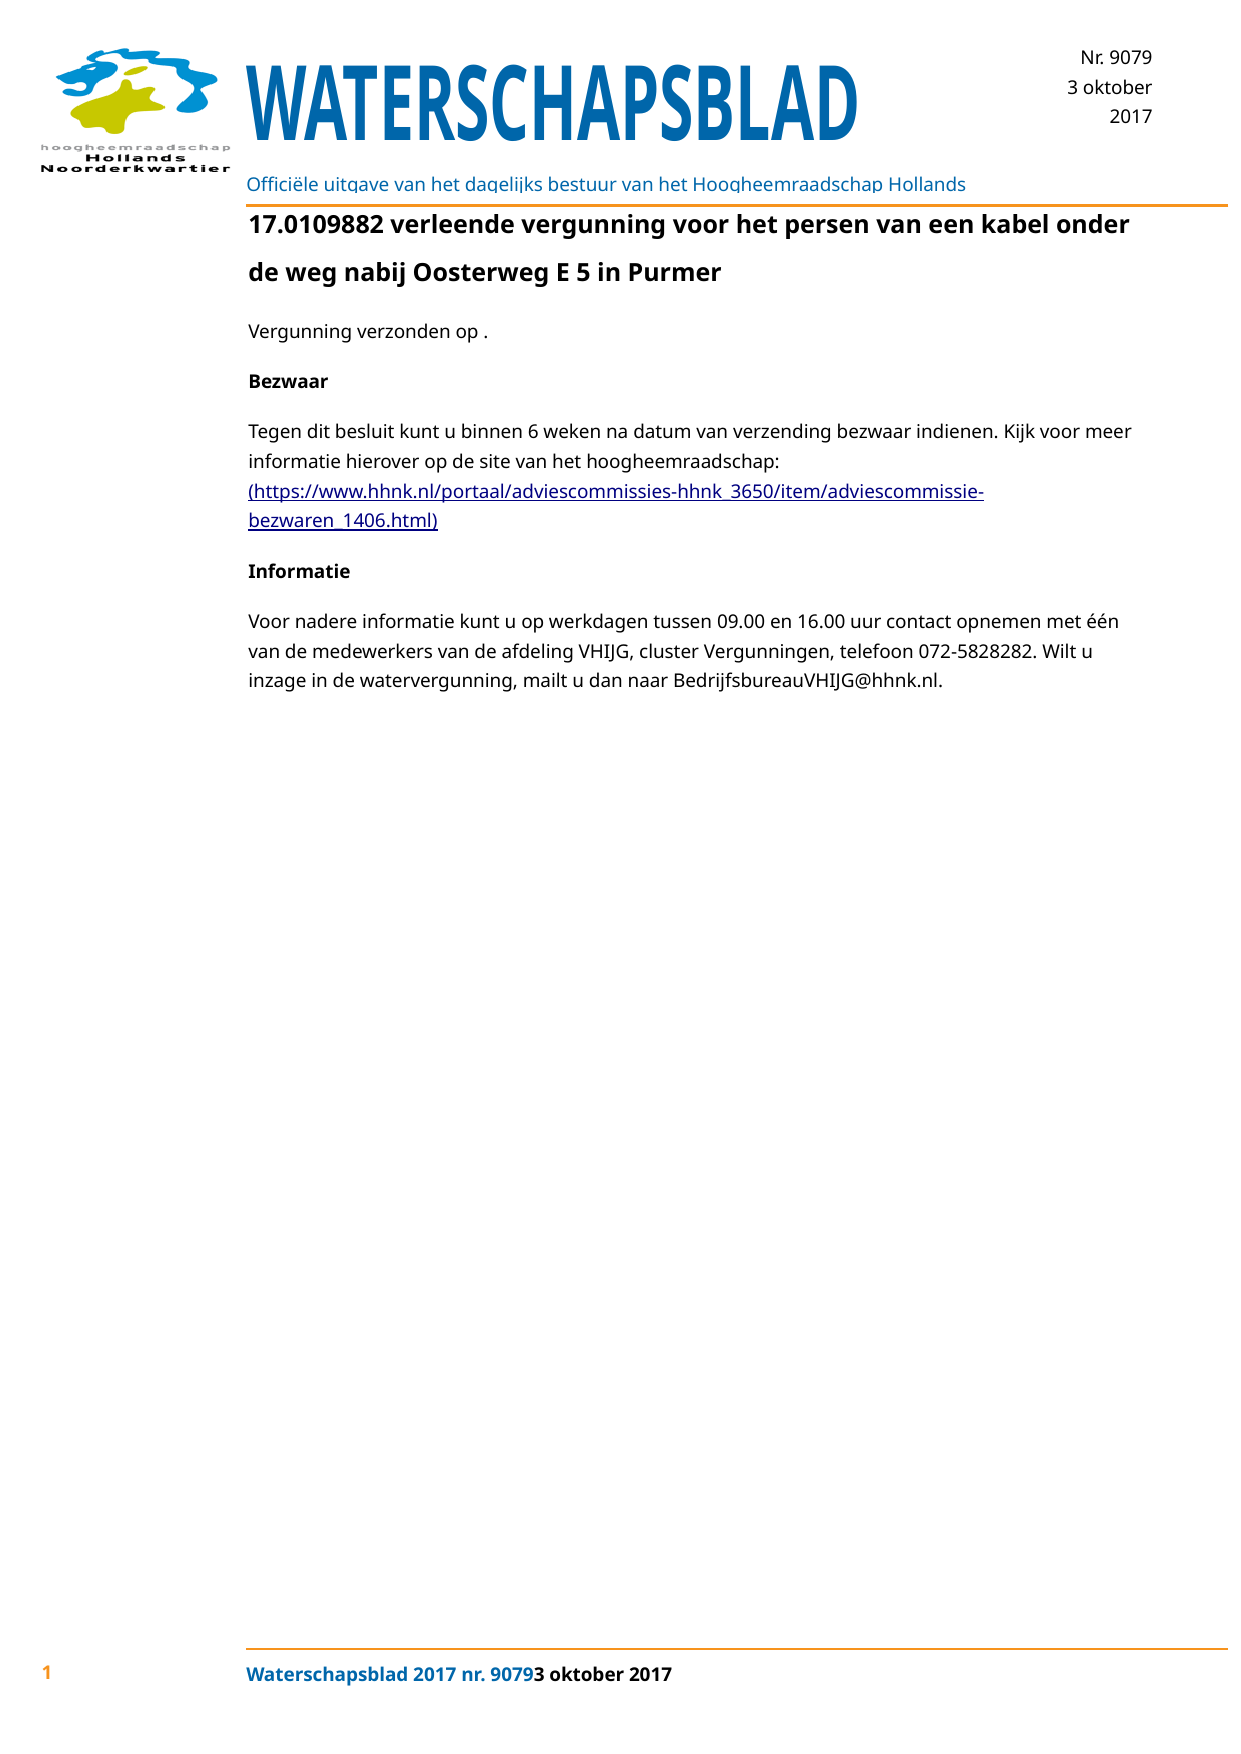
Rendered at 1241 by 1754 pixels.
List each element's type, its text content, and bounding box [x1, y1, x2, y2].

text 17.0109882 verleende vergunning voor het persen van een kabel onder de weg nabij Oosterweg E 5 in Purmer [248, 207, 1152, 288]
picture [41, 47, 231, 172]
text Informatie [248, 558, 1152, 584]
text Bezwaar [248, 368, 1152, 394]
text Voor nadere informatie kunt u op werkdagen tussen 09.00 en 16.00 uur contact opnemen met één van de medewerkers van de afdeling VHIJG, cluster Vergunningen, telefoon 072-5828282. Wilt u inzage in de watervergunning, mailt u dan naar BedrijfsbureauVHIJG@hhnk.nl. [248, 608, 1152, 693]
text Vergunning verzonden op . [248, 318, 1152, 344]
text Tegen dit besluit kunt u binnen 6 weken na datum van verzending bezwaar indienen. Kijk voor meer informatie hierover op de site van het hoogheemraadschap: (https://www.hhnk.nl/portaal/adviescommissies-hhnk_3650/item/adviescommissie-bezwaren_1406.html) [248, 419, 1152, 533]
